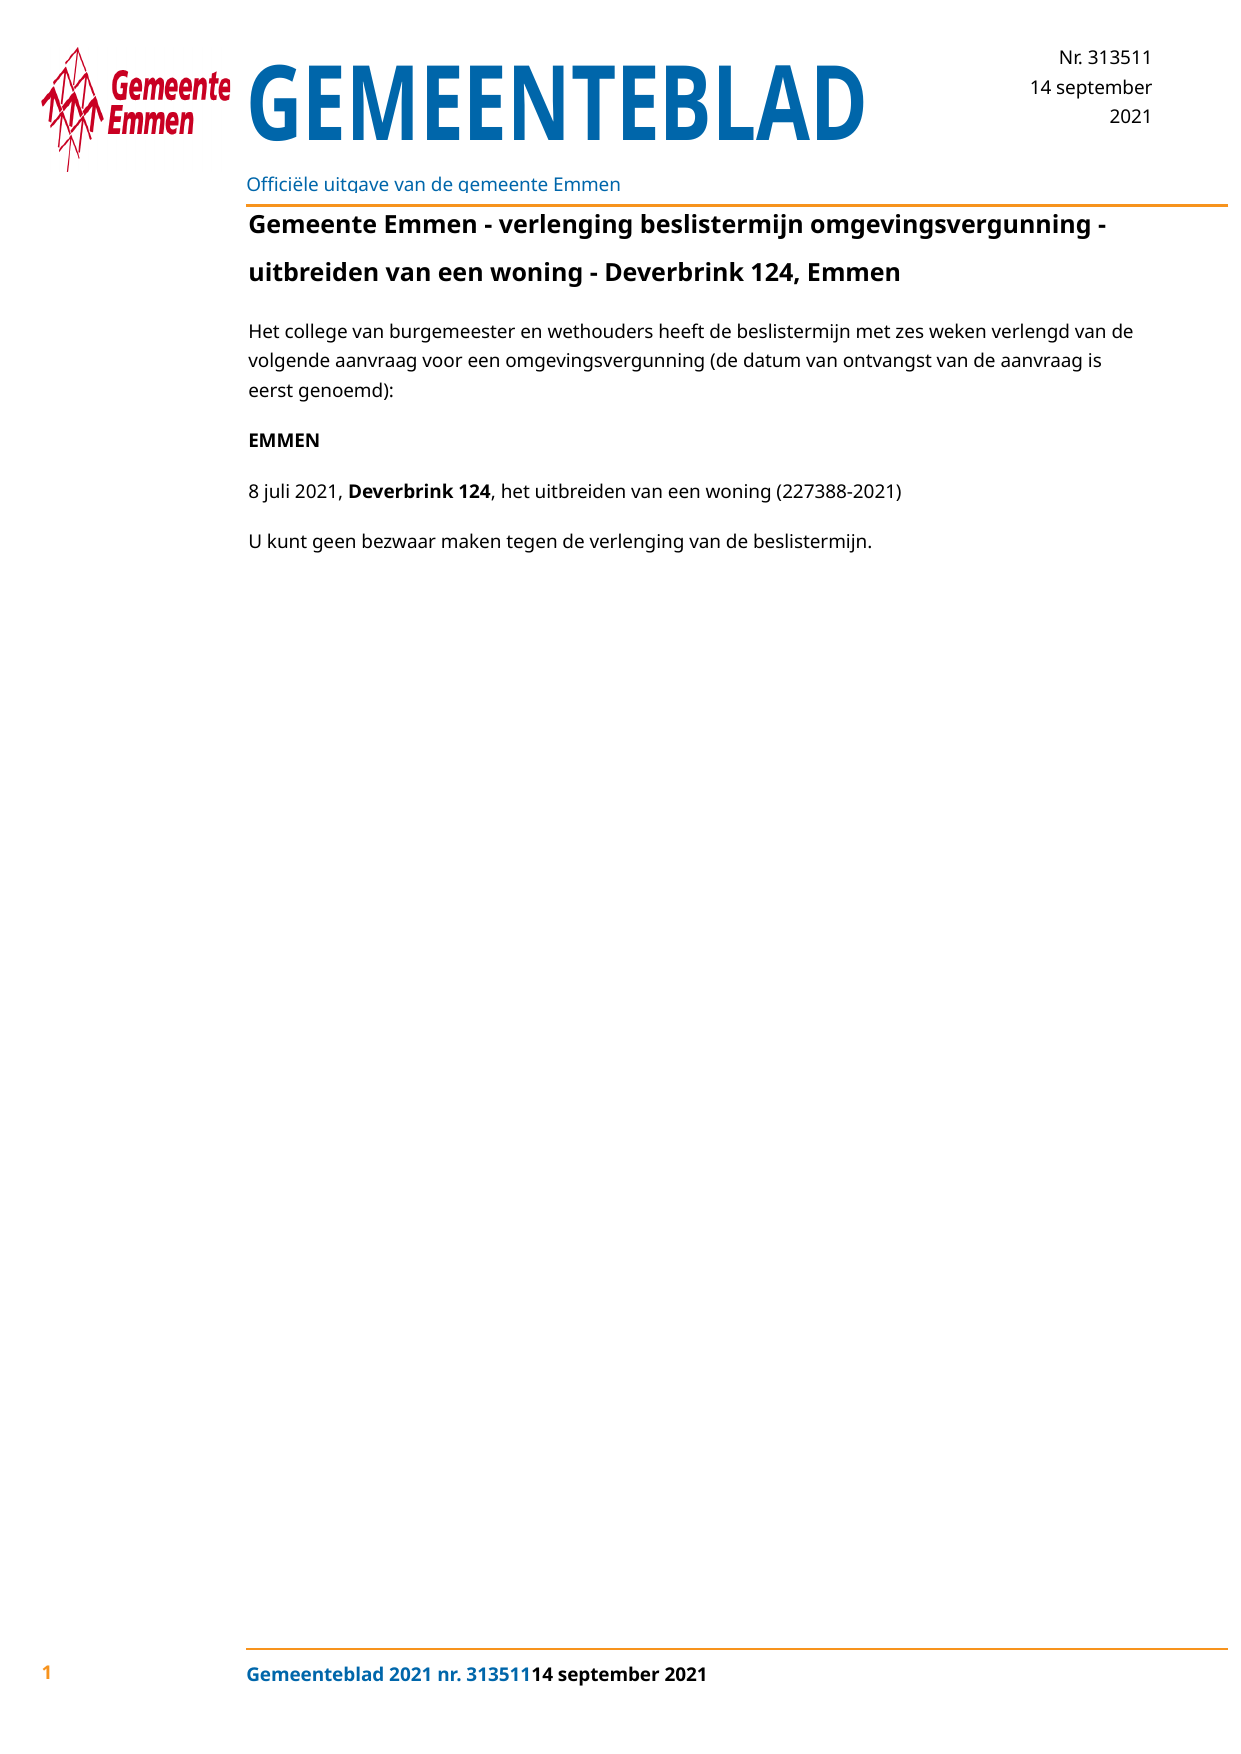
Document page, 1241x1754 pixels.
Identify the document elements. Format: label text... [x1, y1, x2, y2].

text U kunt geen bezwaar maken tegen de verlenging van de beslistermijn. [248, 528, 1152, 554]
text Gemeente Emmen - verlenging beslistermijn omgevingsvergunning - uitbreiden van een woning - Deverbrink 124, Emmen [248, 207, 1152, 288]
picture [41, 47, 231, 172]
text Het college van burgemeester en wethouders heeft de beslistermijn met zes weken verlengd van de volgende aanvraag voor een omgevingsvergunning (de datum van ontvangst van de aanvraag is eerst genoemd): [248, 318, 1152, 403]
text EMMEN [248, 427, 1152, 453]
text 8 juli 2021, Deverbrink 124, het uitbreiden van een woning (227388-2021) [248, 478, 1152, 504]
